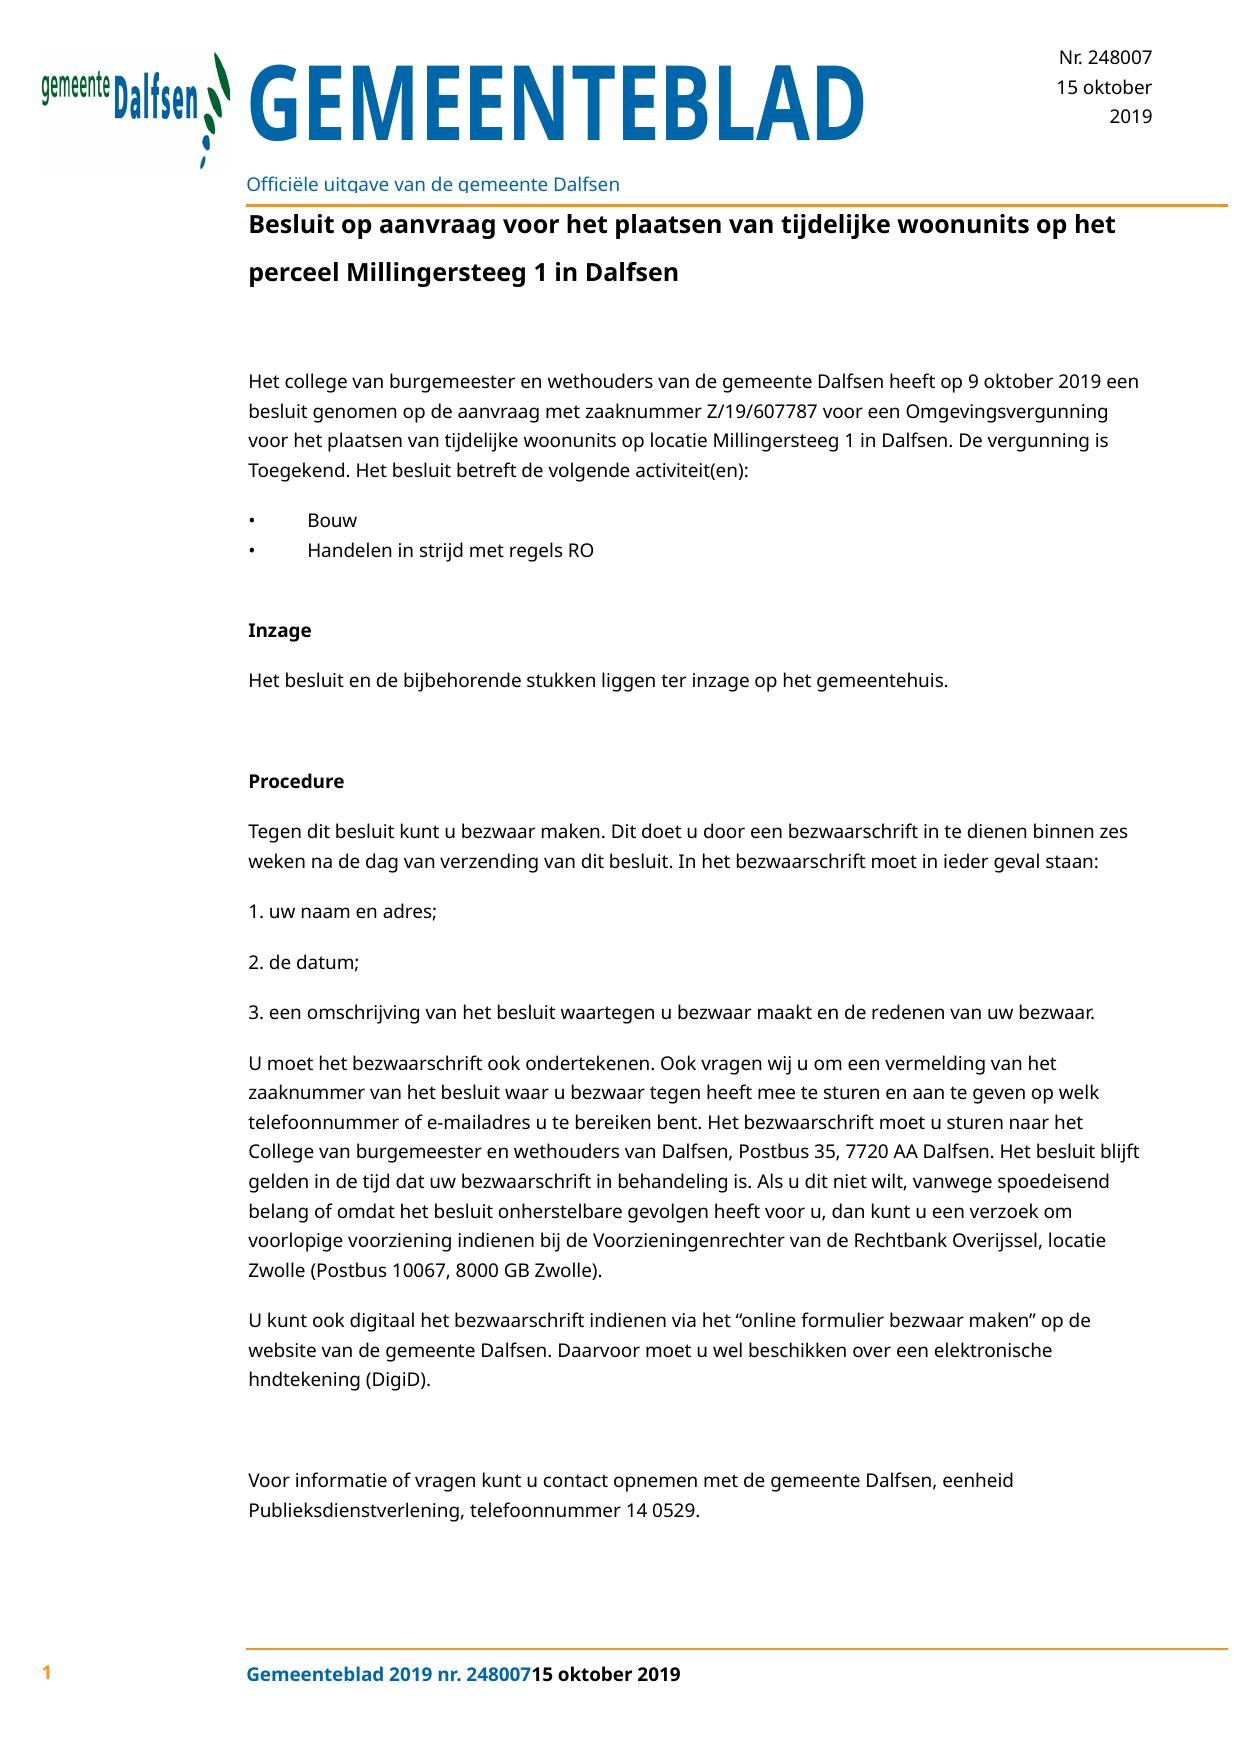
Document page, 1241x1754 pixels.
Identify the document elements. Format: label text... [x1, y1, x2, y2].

text Het college van burgemeester en wethouders van de gemeente Dalfsen heeft op 9 oktober 2019 een besluit genomen op de aanvraag met zaaknummer Z/19/607787 voor een Omgevingsvergunning voor het plaatsen van tijdelijke woonunits op locatie Millingersteeg 1 in Dalfsen. De vergunning is Toegekend. Het besluit betreft de volgende activiteit(en): [248, 368, 1152, 483]
text U kunt ook digitaal het bezwaarschrift indienen via het “online formulier bezwaar maken” op de website van de gemeente Dalfsen. Daarvoor moet u wel beschikken over een elektronische hndtekening (DigiD). [248, 1307, 1152, 1392]
text Voor informatie of vragen kunt u contact opnemen met de gemeente Dalfsen, eenheid Publieksdienstverlening, telefoonnummer 14 0529. [248, 1467, 1152, 1523]
text U moet het bezwaarschrift ook ondertekenen. Ook vragen wij u om een vermelding van het zaaknummer van het besluit waar u bezwaar tegen heeft mee te sturen en aan te geven op welk telefoonnummer of e-mailadres u te bereiken bent. Het bezwaarschrift moet u sturen naar het College van burgemeester en wethouders van Dalfsen, Postbus 35, 7720 AA Dalfsen. Het besluit blijft gelden in de tijd dat uw bezwaarschrift in behandeling is. Als u dit niet wilt, vanwege spoedeisend belang of omdat het besluit onherstelbare gevolgen heeft voor u, dan kunt u een verzoek om voorlopige voorziening indienen bij de Voorzieningenrechter van de Rechtbank Overijssel, locatie Zwolle (Postbus 10067, 8000 GB Zwolle). [248, 1050, 1152, 1283]
text 3. een omschrijving van het besluit waartegen u bezwaar maakt en de redenen van uw bezwaar. [248, 999, 1152, 1025]
text Inzage [248, 617, 1152, 643]
text Procedure [248, 768, 1152, 794]
text 1. uw naam en adres; [248, 899, 1152, 924]
text Tegen dit besluit kunt u bezwaar maken. Dit doet u door een bezwaarschrift in te dienen binnen zes weken na de dag van verzending van dit besluit. In het bezwaarschrift moet in ieder geval staan: [248, 819, 1152, 874]
list Bouw [248, 507, 1152, 533]
list Handelen in strijd met regels RO [248, 537, 1152, 563]
picture [41, 47, 231, 172]
text Besluit op aanvraag voor het plaatsen van tijdelijke woonunits op het perceel Millingersteeg 1 in Dalfsen [248, 207, 1152, 288]
text 2. de datum; [248, 949, 1152, 975]
text Het besluit en de bijbehorende stukken liggen ter inzage op het gemeentehuis. [248, 667, 1152, 693]
